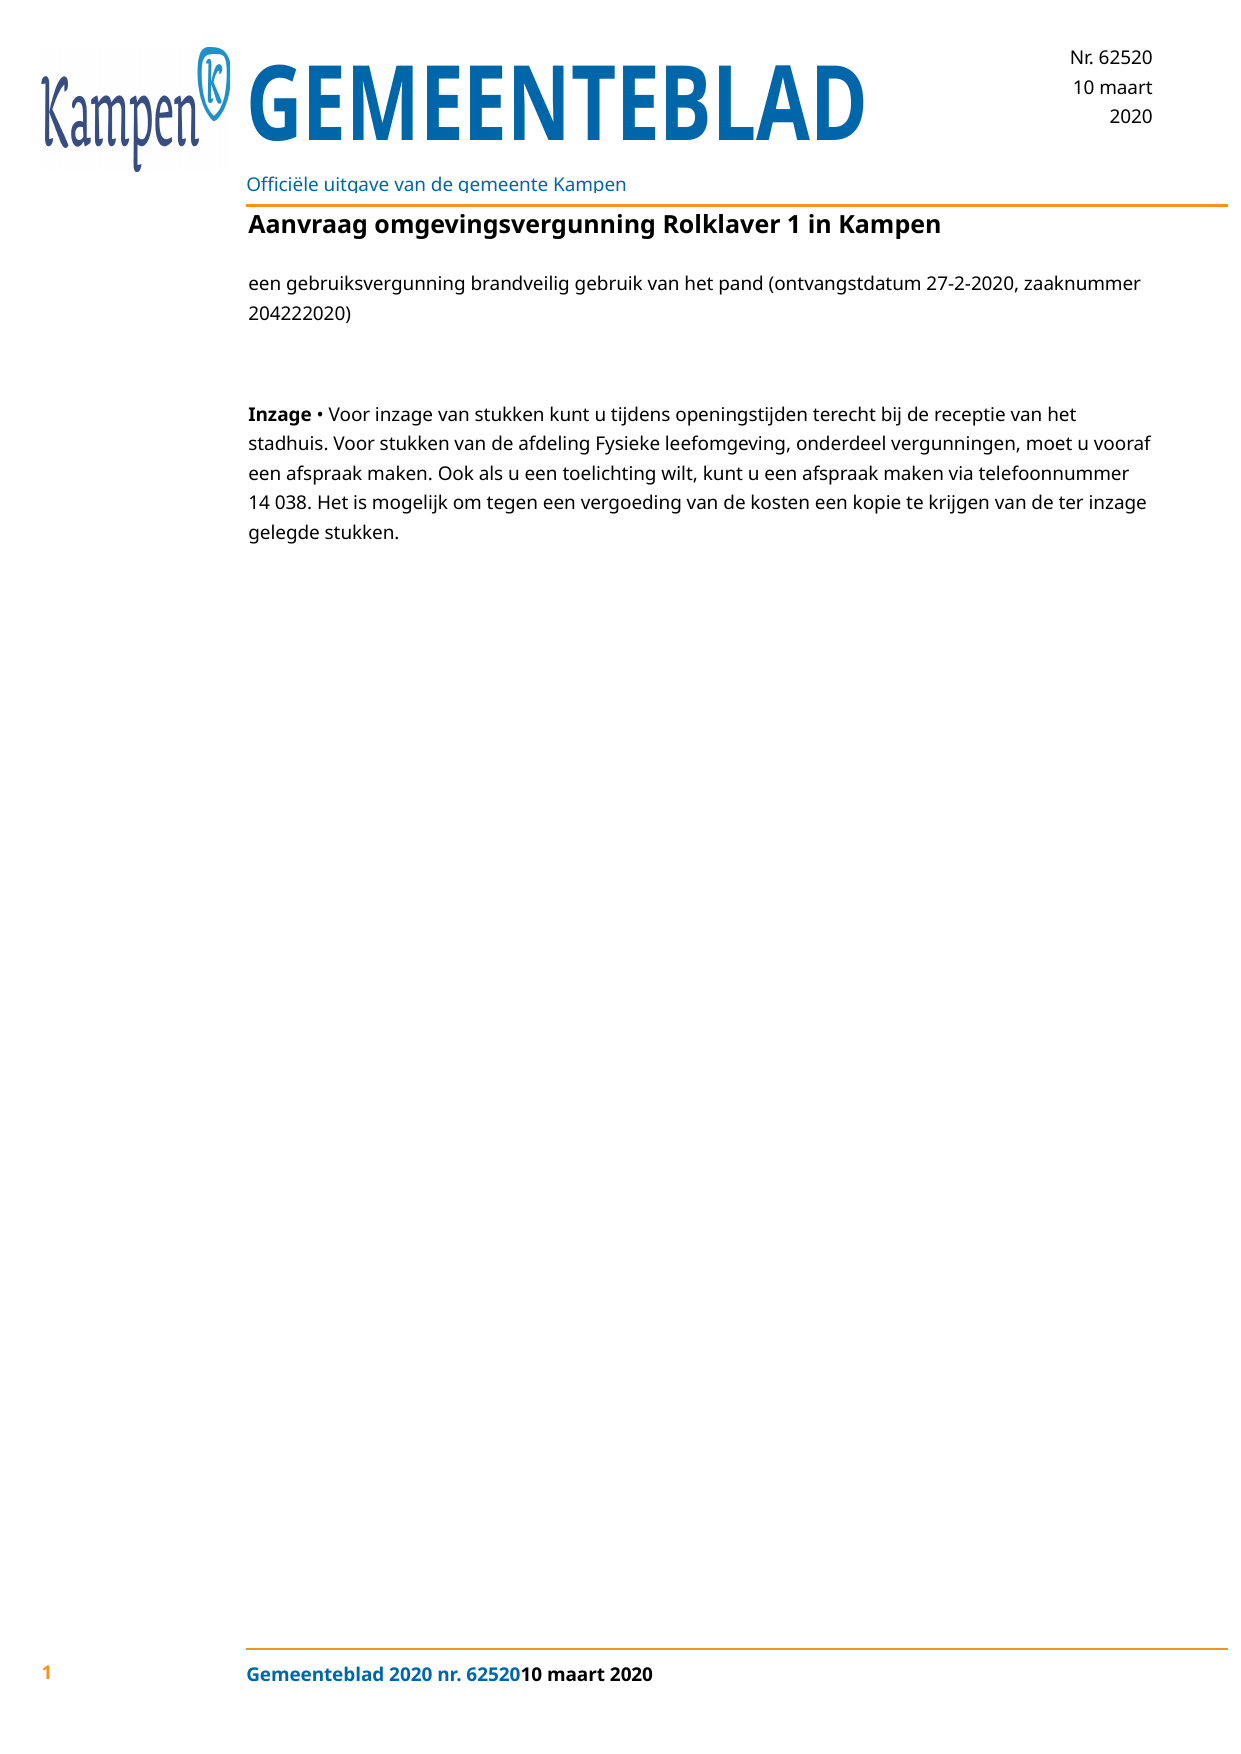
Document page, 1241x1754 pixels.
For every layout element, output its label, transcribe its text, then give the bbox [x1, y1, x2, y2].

text Inzage • Voor inzage van stukken kunt u tijdens openingstijden terecht bij de receptie van het stadhuis. Voor stukken van de afdeling Fysieke leefomgeving, onderdeel vergunningen, moet u vooraf een afspraak maken. Ook als u een toelichting wilt, kunt u een afspraak maken via telefoonnummer 14 038. Het is mogelijk om tegen een vergoeding van de kosten een kopie te krijgen van de ter inzage gelegde stukken. [248, 401, 1152, 545]
picture [41, 47, 231, 172]
text Aanvraag omgevingsvergunning Rolklaver 1 in Kampen [248, 207, 1152, 241]
text een gebruiksvergunning brandveilig gebruik van het pand (ontvangstdatum 27-2-2020, zaaknummer 204222020) [248, 270, 1152, 326]
